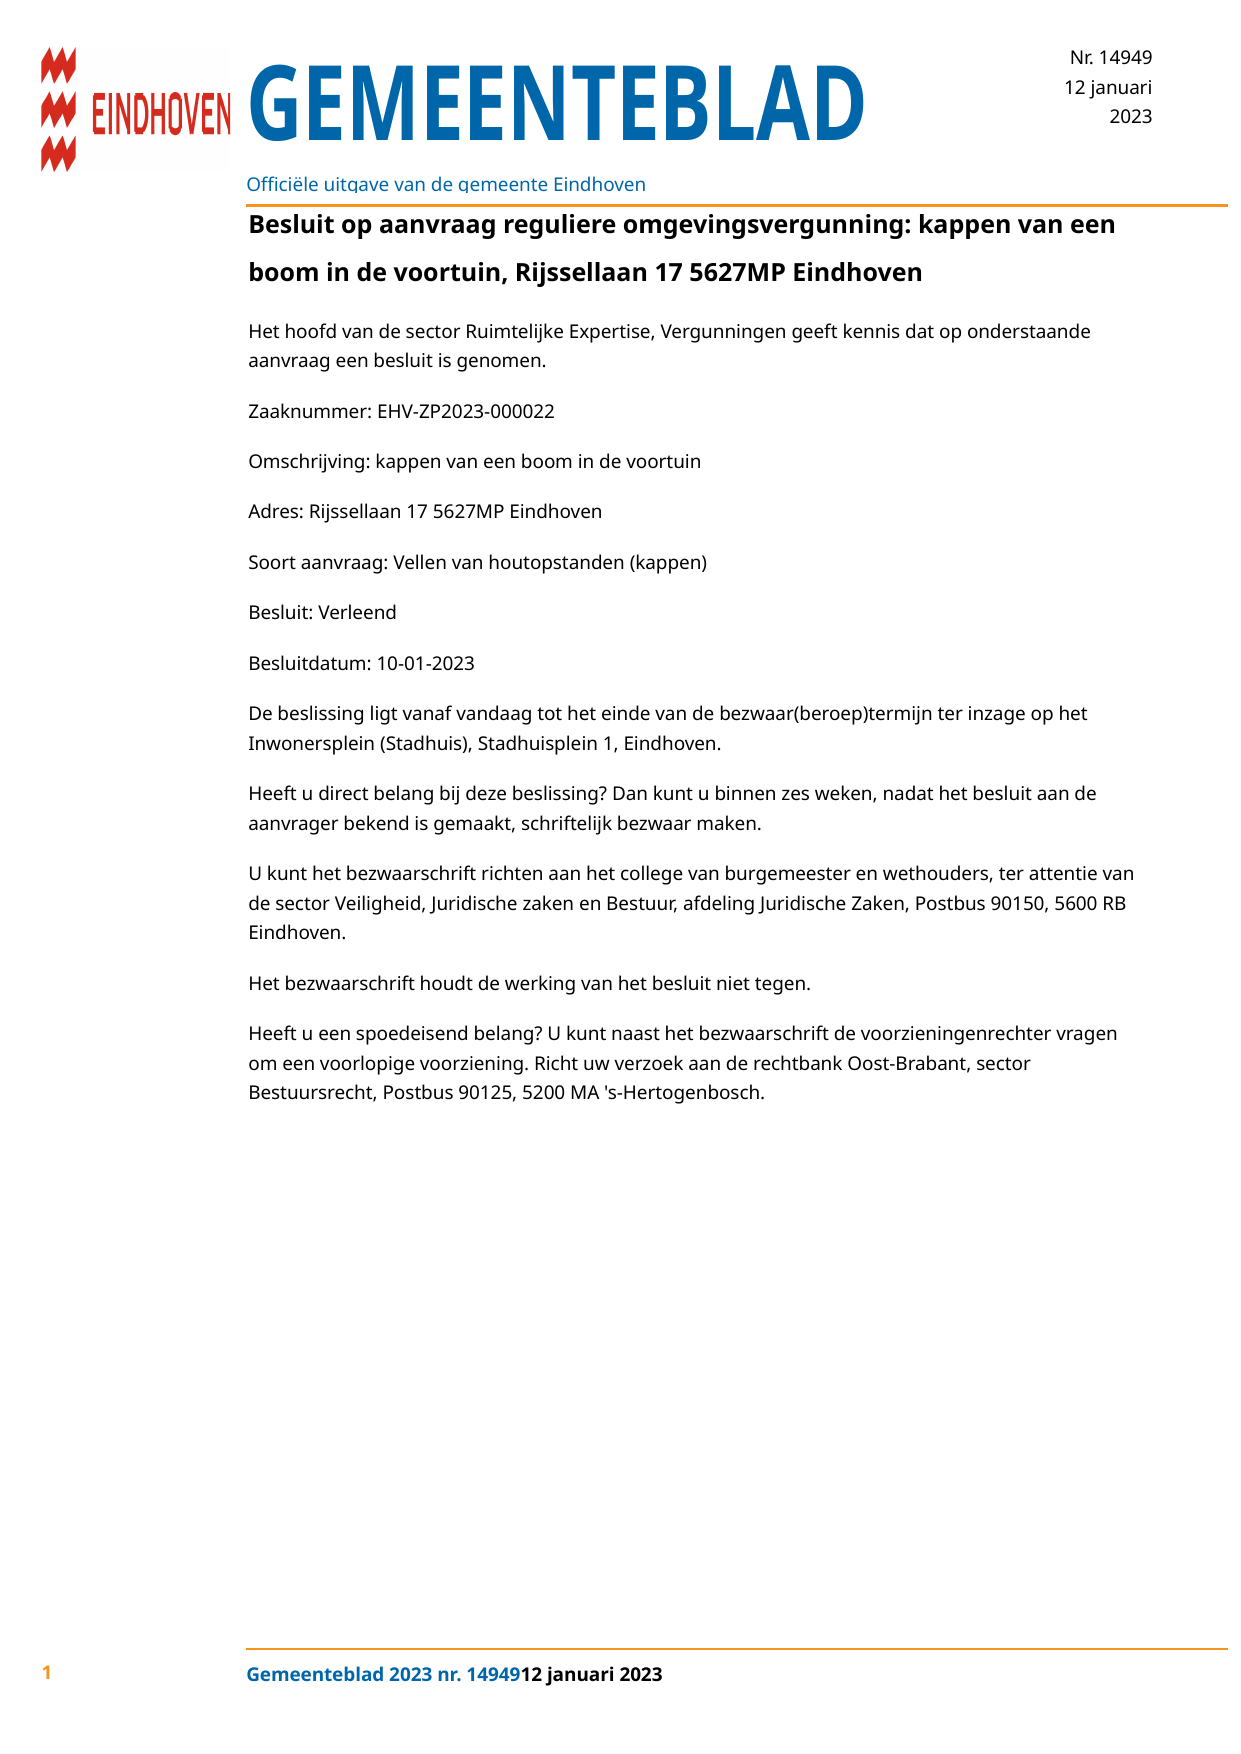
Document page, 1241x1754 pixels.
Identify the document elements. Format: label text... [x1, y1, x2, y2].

text Heeft u een spoedeisend belang? U kunt naast het bezwaarschrift de voorzieningenrechter vragen om een voorlopige voorziening. Richt uw verzoek aan de rechtbank Oost-Brabant, sector Bestuursrecht, Postbus 90125, 5200 MA 's-Hertogenbosch. [248, 1020, 1152, 1105]
text Soort aanvraag: Vellen van houtopstanden (kappen) [248, 549, 1152, 575]
text Zaaknummer: EHV-ZP2023-000022 [248, 398, 1152, 424]
text Besluitdatum: 10-01-2023 [248, 650, 1152, 676]
text Het bezwaarschrift houdt de werking van het besluit niet tegen. [248, 970, 1152, 996]
picture [41, 47, 231, 172]
text Besluit op aanvraag reguliere omgevingsvergunning: kappen van een boom in de voortuin, Rijssellaan 17 5627MP Eindhoven [248, 207, 1152, 288]
text U kunt het bezwaarschrift richten aan het college van burgemeester en wethouders, ter attentie van de sector Veiligheid, Juridische zaken en Bestuur, afdeling Juridische Zaken, Postbus 90150, 5600 RB Eindhoven. [248, 860, 1152, 945]
text Heeft u direct belang bij deze beslissing? Dan kunt u binnen zes weken, nadat het besluit aan de aanvrager bekend is gemaakt, schriftelijk bezwaar maken. [248, 780, 1152, 836]
text Het hoofd van de sector Ruimtelijke Expertise, Vergunningen geeft kennis dat op onderstaande aanvraag een besluit is genomen. [248, 318, 1152, 373]
text Omschrijving: kappen van een boom in de voortuin [248, 448, 1152, 474]
text Besluit: Verleend [248, 599, 1152, 625]
text De beslissing ligt vanaf vandaag tot het einde van de bezwaar(beroep)termijn ter inzage op het Inwonersplein (Stadhuis), Stadhuisplein 1, Eindhoven. [248, 700, 1152, 756]
text Adres: Rijssellaan 17 5627MP Eindhoven [248, 499, 1152, 524]
